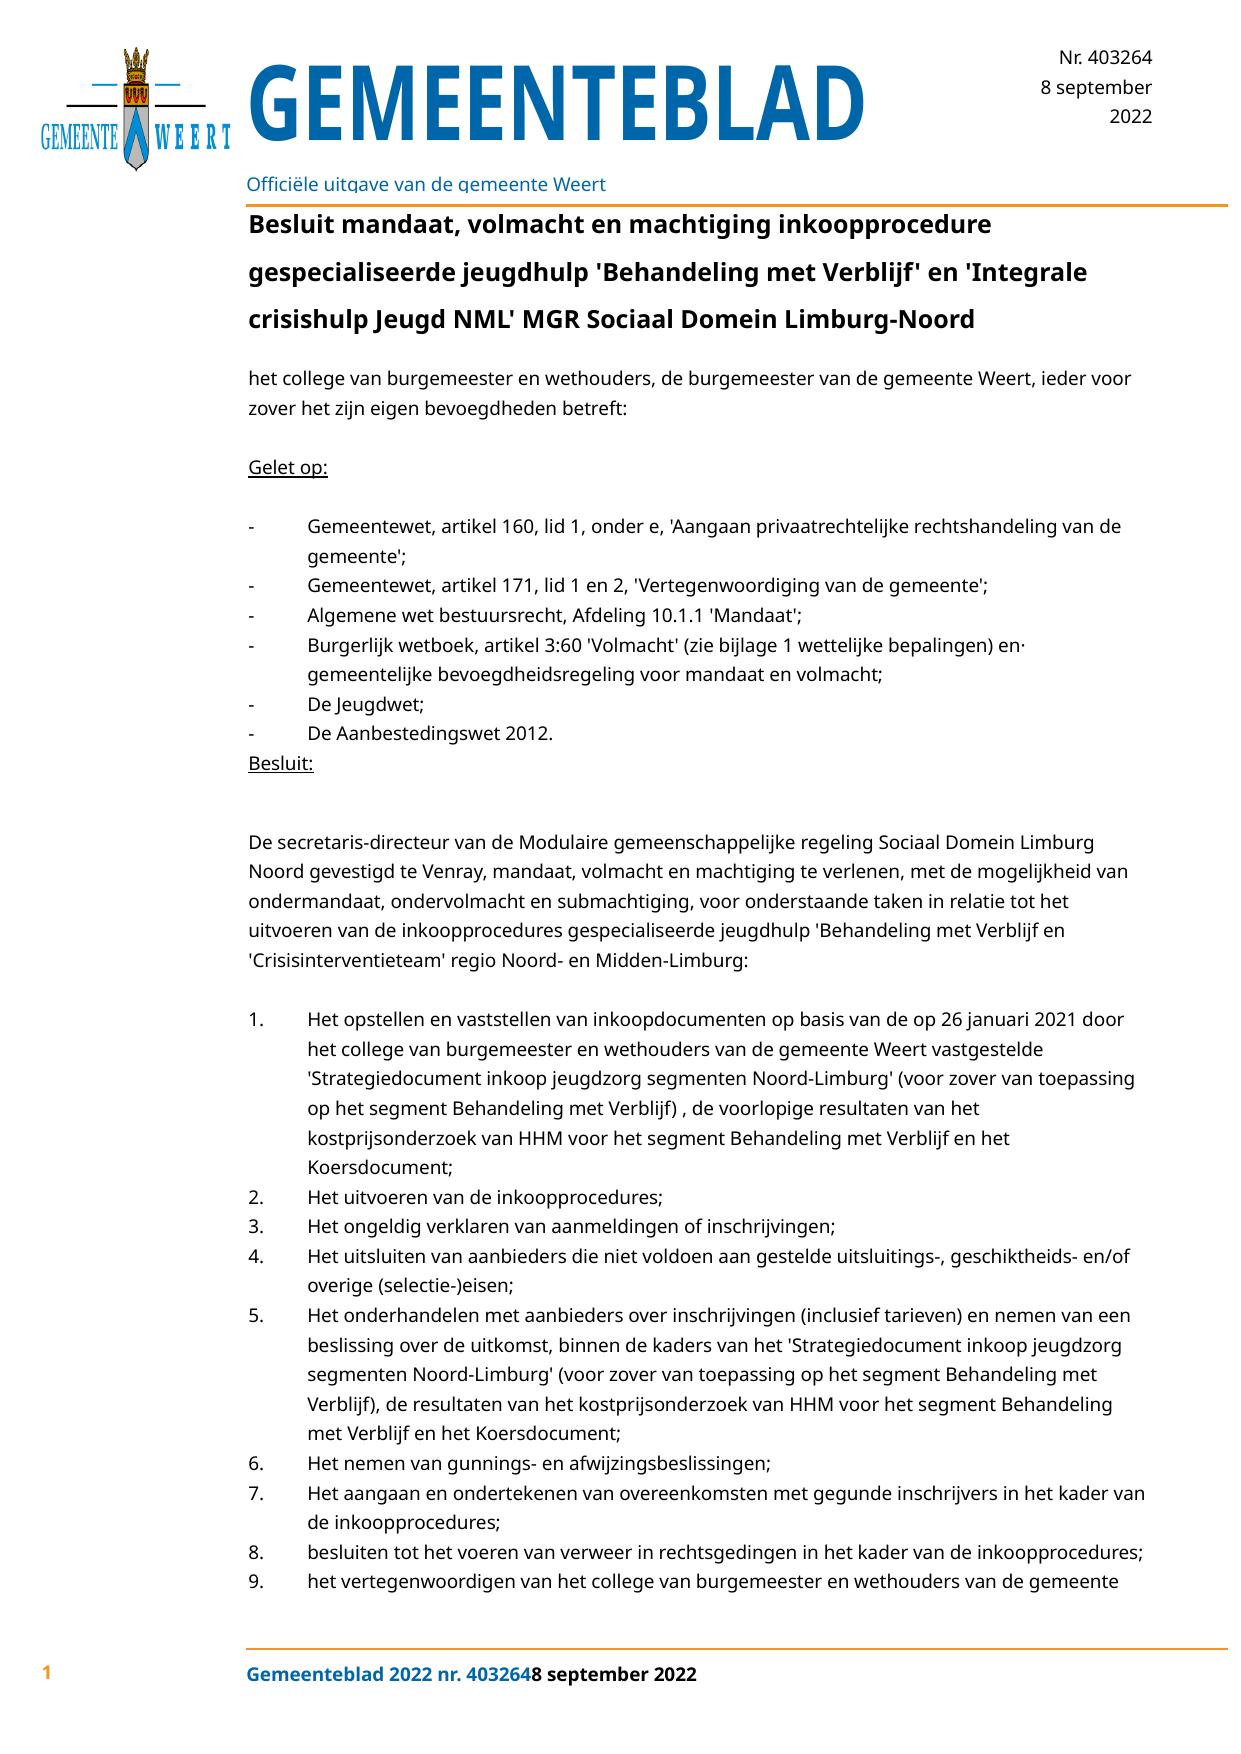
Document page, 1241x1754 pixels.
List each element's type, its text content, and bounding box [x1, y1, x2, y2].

list besluiten tot het voeren van verweer in rechtsgedingen in het kader van de inkoopprocedures; [248, 1539, 1152, 1565]
list Het onderhandelen met aanbieders over inschrijvingen (inclusief tarieven) en nemen van een beslissing over de uitkomst, binnen de kaders van het 'Strategiedocument inkoop jeugdzorg segmenten Noord-Limburg' (voor zover van toepassing op het segment Behandeling met Verblijf), de resultaten van het kostprijsonderzoek van HHM voor het segment Behandeling met Verblijf en het Koersdocument; [248, 1302, 1152, 1446]
text Besluit: [248, 750, 1152, 776]
text Besluit mandaat, volmacht en machtiging inkoopprocedure gespecialiseerde jeugdhulp 'Behandeling met Verblijf' en 'Integrale crisishulp Jeugd NML' MGR Sociaal Domein Limburg-Noord [248, 207, 1152, 336]
text Gelet op: [248, 454, 1152, 480]
list Gemeentewet, artikel 171, lid 1 en 2, 'Vertegenwoordiging van de gemeente'; [248, 573, 1152, 598]
list het vertegenwoordigen van het college van burgemeester en wethouders van de gemeente [248, 1568, 1152, 1594]
list Het uitsluiten van aanbieders die niet voldoen aan gestelde uitsluitings-, geschiktheids- en/of overige (selectie-)eisen; [248, 1243, 1152, 1298]
list Het opstellen en vaststellen van inkoopdocumenten op basis van de op 26 januari 2021 door het college van burgemeester en wethouders van de gemeente Weert vastgestelde 'Strategiedocument inkoop jeugdzorg segmenten Noord-Limburg' (voor zover van toepassing op het segment Behandeling met Verblijf) , de voorlopige resultaten van het kostprijsonderzoek van HHM voor het segment Behandeling met Verblijf en het Koersdocument; [248, 1006, 1152, 1180]
picture [41, 47, 231, 172]
list Het aangaan en ondertekenen van overeenkomsten met gegunde inschrijvers in het kader van de inkoopprocedures; [248, 1480, 1152, 1535]
list Gemeentewet, artikel 160, lid 1, onder e, 'Aangaan privaatrechtelijke rechtshandeling van de gemeente'; [248, 513, 1152, 569]
list Het nemen van gunnings- en afwijzingsbeslissingen; [248, 1450, 1152, 1476]
list De Aanbestedingswet 2012. [248, 721, 1152, 746]
list De Jeugdwet; [248, 691, 1152, 717]
list Burgerlijk wetboek, artikel 3:60 'Volmacht' (zie bijlage 1 wettelijke bepalingen) en· gemeentelijke bevoegdheidsregeling voor mandaat en volmacht; [248, 632, 1152, 687]
text het college van burgemeester en wethouders, de burgemeester van de gemeente Weert, ieder voor zover het zijn eigen bevoegdheden betreft: [248, 366, 1152, 421]
text De secretaris-directeur van de Modulaire gemeenschappelijke regeling Sociaal Domein Limburg­ Noord gevestigd te Venray, mandaat, volmacht en machtiging te verlenen, met de mogelijkheid van ondermandaat, ondervolmacht en submachtiging, voor onderstaande taken in relatie tot het uitvoeren van de inkoopprocedures gespecialiseerde jeugdhulp 'Behandeling met Verblijf en 'Crisisinterventieteam' regio Noord- en Midden-Limburg: [248, 829, 1152, 973]
list Het uitvoeren van de inkoopprocedures; [248, 1184, 1152, 1210]
list Het ongeldig verklaren van aanmeldingen of inschrijvingen; [248, 1213, 1152, 1239]
list Algemene wet bestuursrecht, Afdeling 10.1.1 'Mandaat'; [248, 602, 1152, 628]
